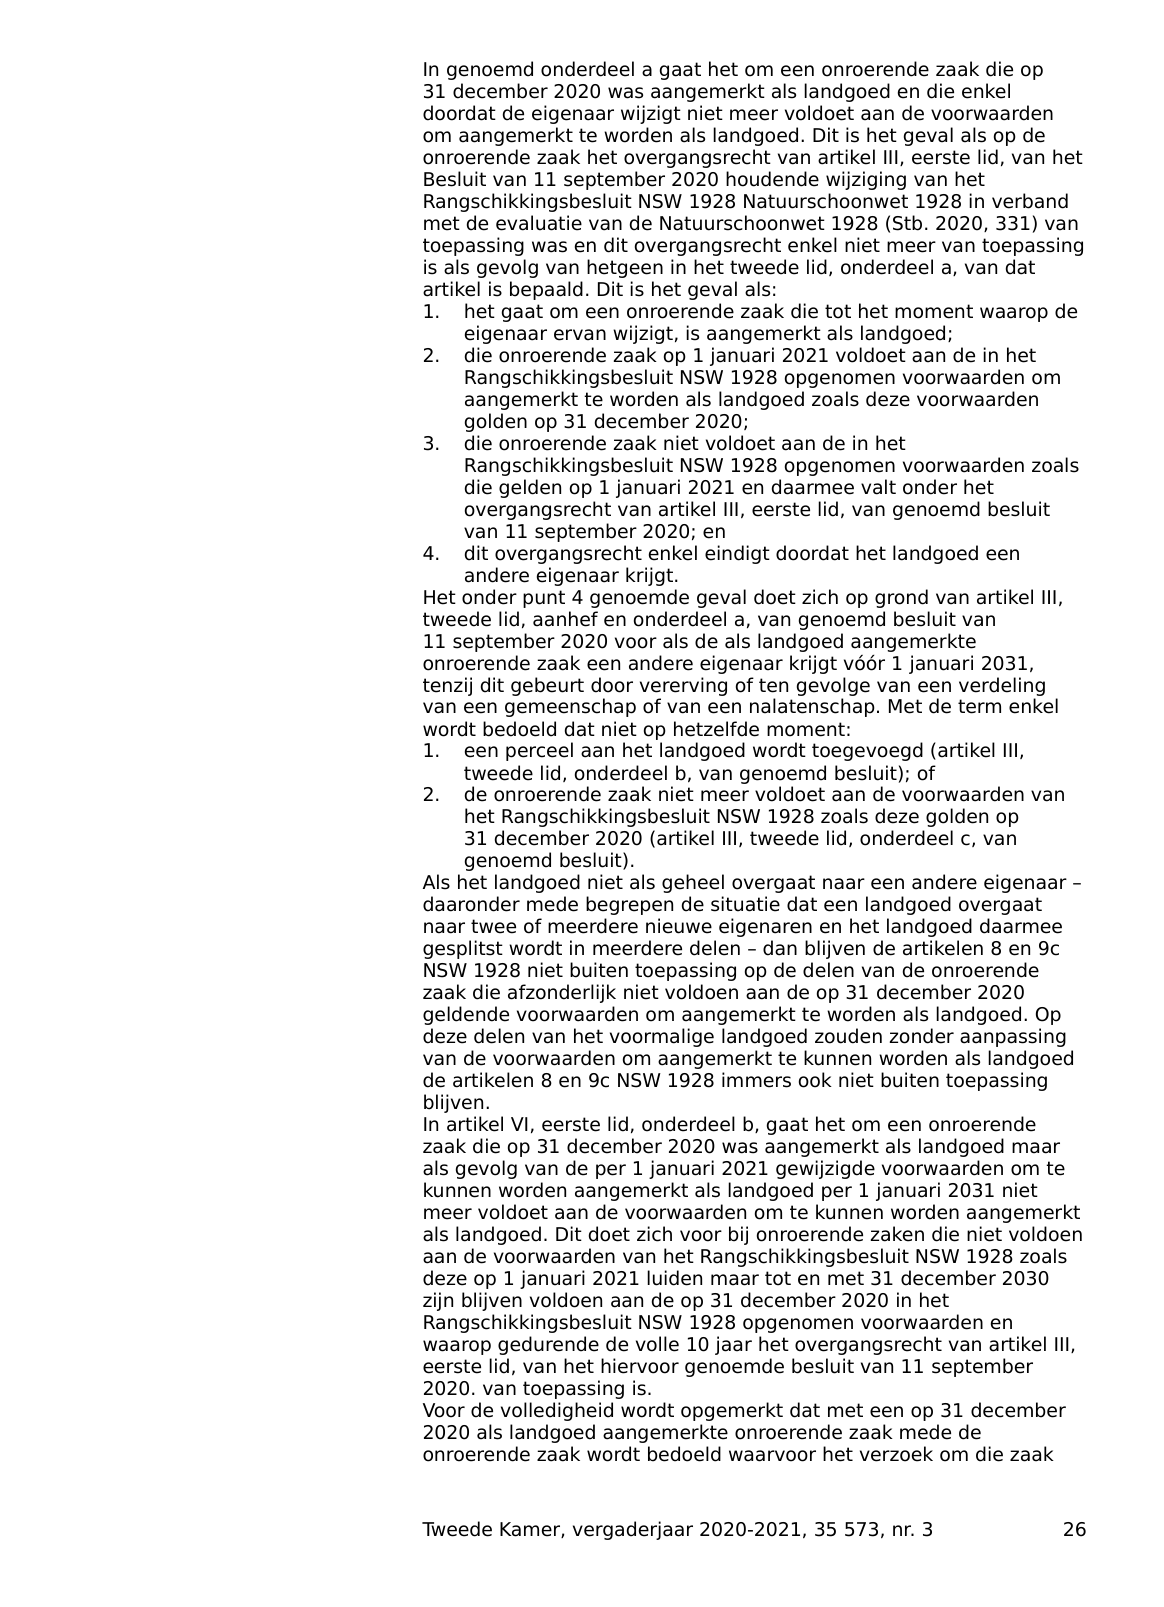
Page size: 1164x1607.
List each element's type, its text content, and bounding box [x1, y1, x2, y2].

text In genoemd onderdeel a gaat het om een onroerende zaak die op 31 december 2020 was aangemerkt als landgoed en die enkel doordat de eigenaar wijzigt niet meer voldoet aan de voorwaarden om aangemerkt te worden als landgoed. Dit is het geval als op de onroerende zaak het overgangsrecht van artikel III, eerste lid, van het Besluit van 11 september 2020 houdende wijziging van het Rangschikkingsbesluit NSW 1928 Natuurschoonwet 1928 in verband met de evaluatie van de Natuurschoonwet 1928 (Stb. 2020, 331) van toepassing was en dit overgangsrecht enkel niet meer van toepassing is als gevolg van hetgeen in het tweede lid, onderdeel a, van dat artikel is bepaald. Dit is het geval als: [422, 59, 1087, 301]
text Voor de volledigheid wordt opgemerkt dat met een op 31 december 2020 als landgoed aangemerkte onroerende zaak mede de onroerende zaak wordt bedoeld waarvoor het verzoek om die zaak [422, 1400, 1087, 1466]
text Het onder punt 4 genoemde geval doet zich op grond van artikel III, tweede lid, aanhef en onderdeel a, van genoemd besluit van 11 september 2020 voor als de als landgoed aangemerkte onroerende zaak een andere eigenaar krijgt vóór 1 januari 2031, tenzij dit gebeurt door vererving of ten gevolge van een verdeling van een gemeenschap of van een nalatenschap. Met de term enkel wordt bedoeld dat niet op hetzelfde moment: [422, 587, 1087, 740]
text 1. het gaat om een onroerende zaak die tot het moment waarop de eigenaar ervan wijzigt, is aangemerkt als landgoed; [422, 301, 1087, 345]
text 4. dit overgangsrecht enkel eindigt doordat het landgoed een andere eigenaar krijgt. [422, 543, 1087, 587]
text Als het landgoed niet als geheel overgaat naar een andere eigenaar – daaronder mede begrepen de situatie dat een landgoed overgaat naar twee of meerdere nieuwe eigenaren en het landgoed daarmee gesplitst wordt in meerdere delen – dan blijven de artikelen 8 en 9c NSW 1928 niet buiten toepassing op de delen van de onroerende zaak die afzonderlijk niet voldoen aan de op 31 december 2020 geldende voorwaarden om aangemerkt te worden als landgoed. Op deze delen van het voormalige landgoed zouden zonder aanpassing van de voorwaarden om aangemerkt te kunnen worden als landgoed de artikelen 8 en 9c NSW 1928 immers ook niet buiten toepassing blijven. [422, 872, 1087, 1114]
text 2. die onroerende zaak op 1 januari 2021 voldoet aan de in het Rangschikkingsbesluit NSW 1928 opgenomen voorwaarden om aangemerkt te worden als landgoed zoals deze voorwaarden golden op 31 december 2020; [422, 345, 1087, 433]
text 2. de onroerende zaak niet meer voldoet aan de voorwaarden van het Rangschikkingsbesluit NSW 1928 zoals deze golden op 31 december 2020 (artikel III, tweede lid, onderdeel c, van genoemd besluit). [422, 784, 1087, 872]
text 3. die onroerende zaak niet voldoet aan de in het Rangschikkingsbesluit NSW 1928 opgenomen voorwaarden zoals die gelden op 1 januari 2021 en daarmee valt onder het overgangsrecht van artikel III, eerste lid, van genoemd besluit van 11 september 2020; en [422, 433, 1087, 543]
text In artikel VI, eerste lid, onderdeel b, gaat het om een onroerende zaak die op 31 december 2020 was aangemerkt als landgoed maar als gevolg van de per 1 januari 2021 gewijzigde voorwaarden om te kunnen worden aangemerkt als landgoed per 1 januari 2031 niet meer voldoet aan de voorwaarden om te kunnen worden aangemerkt als landgoed. Dit doet zich voor bij onroerende zaken die niet voldoen aan de voorwaarden van het Rangschikkingsbesluit NSW 1928 zoals deze op 1 januari 2021 luiden maar tot en met 31 december 2030 zijn blijven voldoen aan de op 31 december 2020 in het Rangschikkingsbesluit NSW 1928 opgenomen voorwaarden en waarop gedurende de volle 10 jaar het overgangsrecht van artikel III, eerste lid, van het hiervoor genoemde besluit van 11 september 2020. van toepassing is. [422, 1114, 1087, 1400]
text 1. een perceel aan het landgoed wordt toegevoegd (artikel III, tweede lid, onderdeel b, van genoemd besluit); of [422, 740, 1087, 784]
